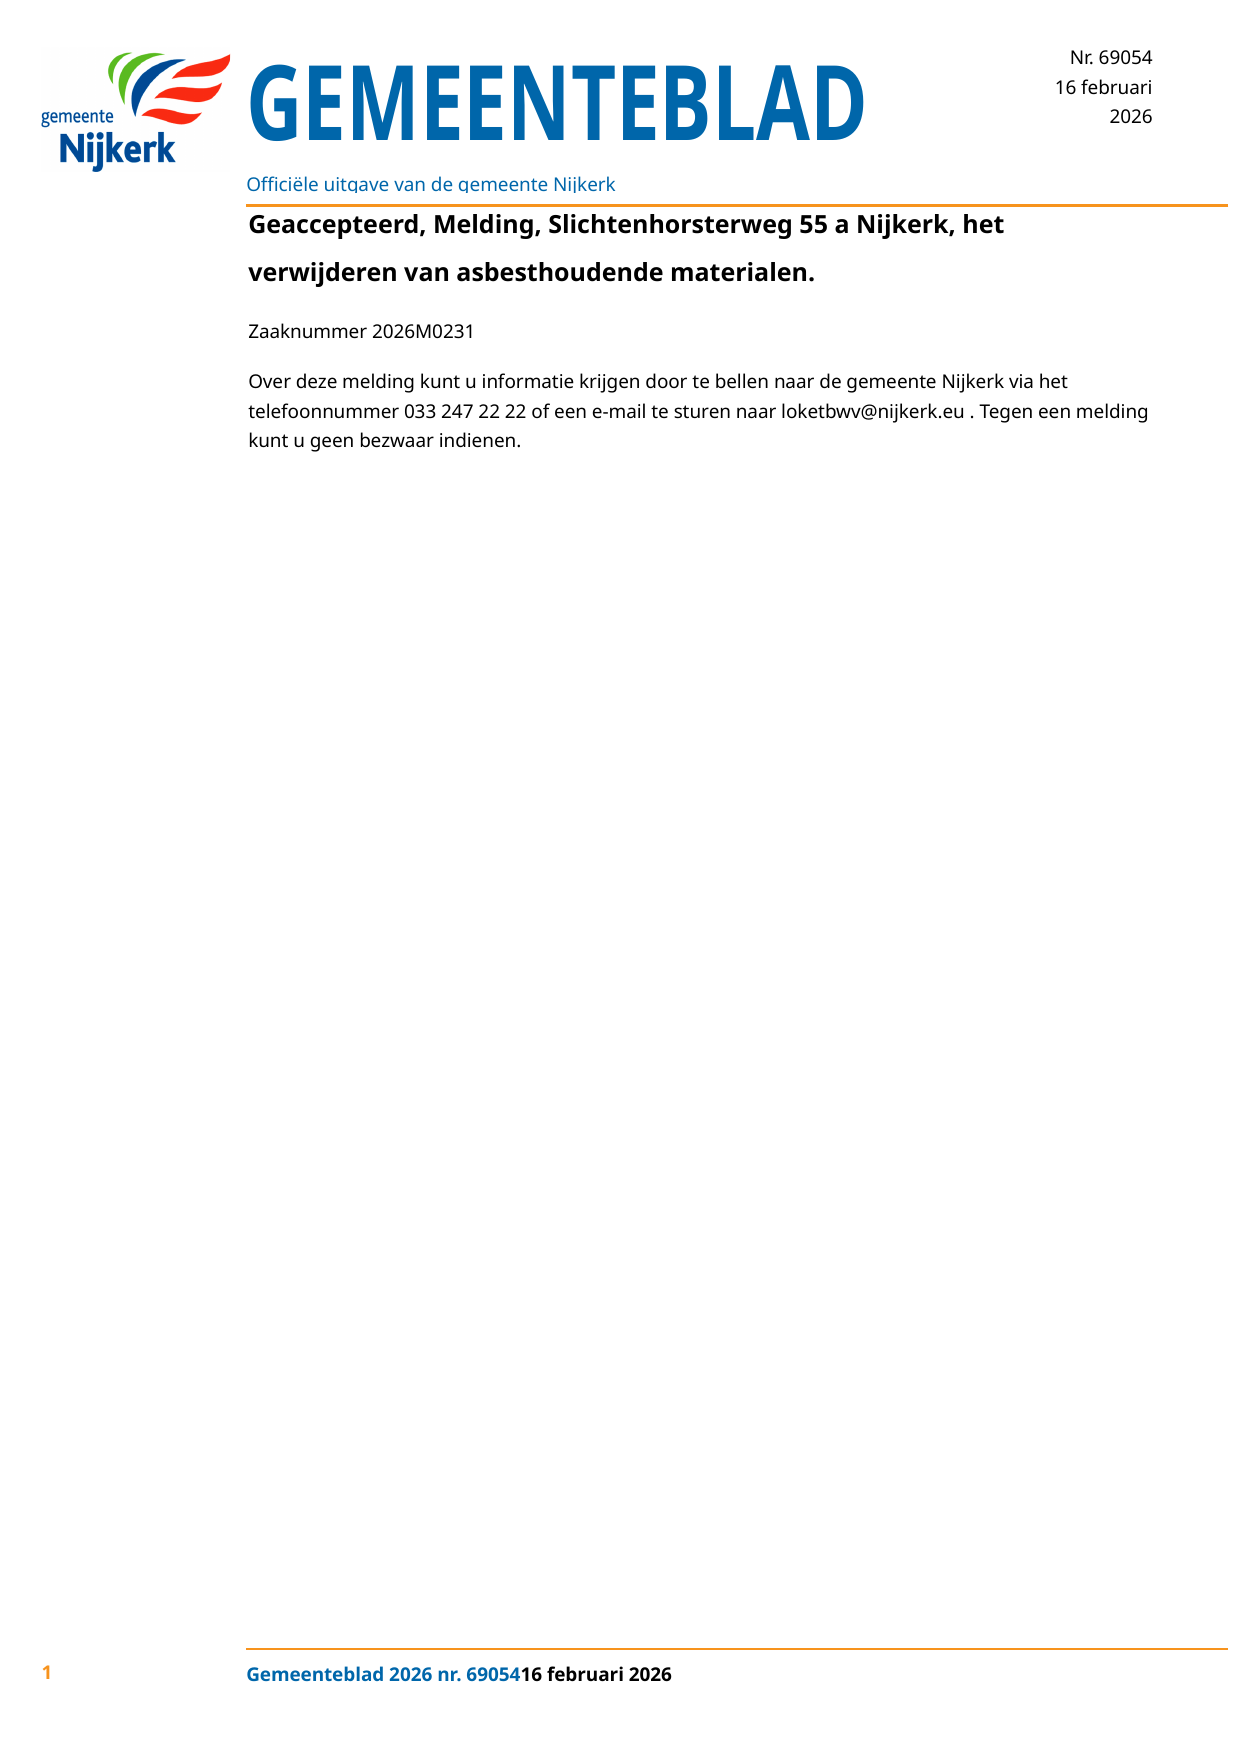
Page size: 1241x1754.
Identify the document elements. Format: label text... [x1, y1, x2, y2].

picture [41, 47, 231, 172]
text Zaaknummer 2026M0231 [248, 318, 1152, 344]
text Over deze melding kunt u informatie krijgen door te bellen naar de gemeente Nijkerk via het telefoonnummer 033 247 22 22 of een e-mail te sturen naar loketbwv@nijkerk.eu . Tegen een melding kunt u geen bezwaar indienen. [248, 368, 1152, 453]
text Geaccepteerd, Melding, Slichtenhorsterweg 55 a Nijkerk, het verwijderen van asbesthoudende materialen. [248, 207, 1152, 288]
